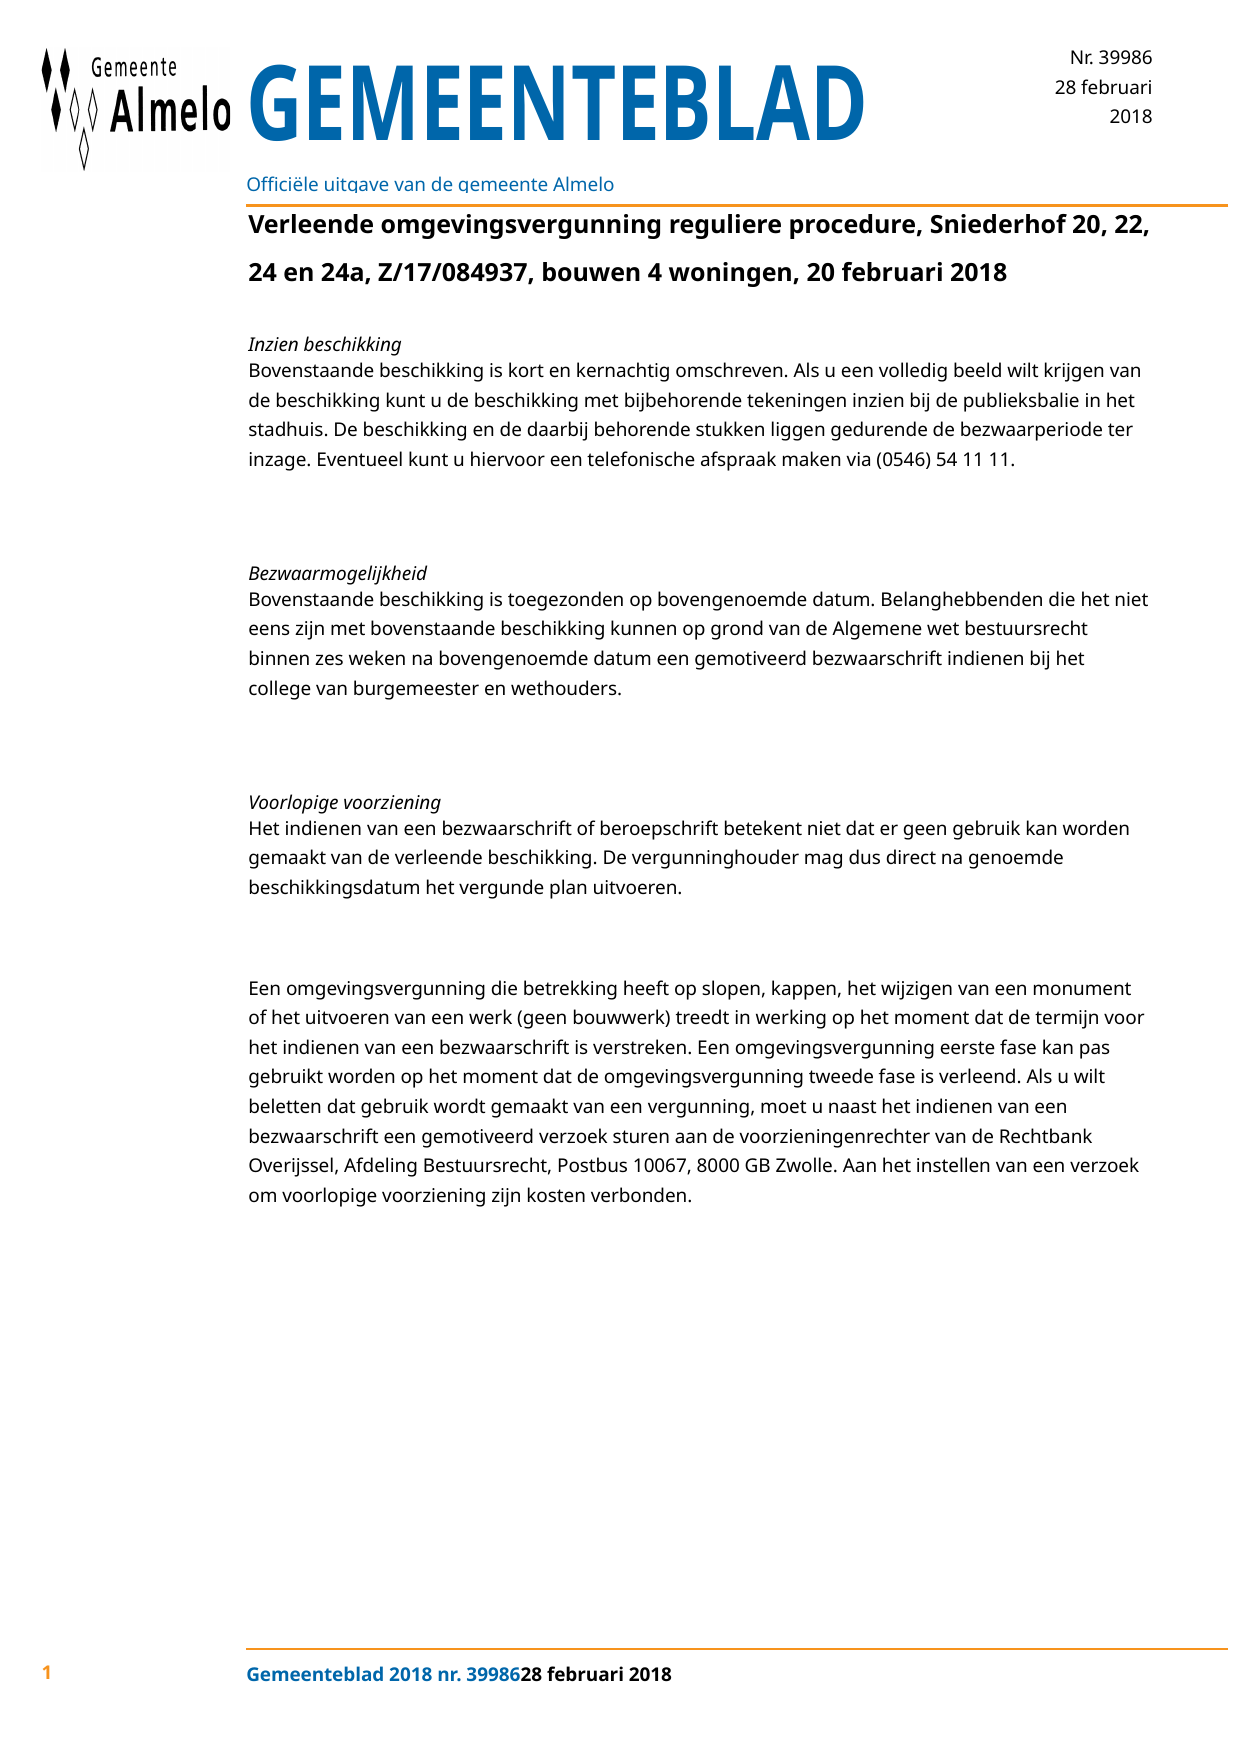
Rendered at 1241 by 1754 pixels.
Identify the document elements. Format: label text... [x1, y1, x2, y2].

text Voorlopige voorziening [248, 789, 1152, 815]
text Inzien beschikking [248, 331, 1152, 357]
text Bovenstaande beschikking is toegezonden op bovengenoemde datum. Belanghebbenden die het niet eens zijn met bovenstaande beschikking kunnen op grond van de Algemene wet bestuursrecht binnen zes weken na bovengenoemde datum een gemotiveerd bezwaarschrift indienen bij het college van burgemeester en wethouders. [248, 586, 1152, 701]
picture [41, 47, 231, 172]
text Het indienen van een bezwaarschrift of beroepschrift betekent niet dat er geen gebruik kan worden gemaakt van de verleende beschikking. De vergunninghouder mag dus direct na genoemde beschikkingsdatum het vergunde plan uitvoeren. [248, 815, 1152, 900]
text Verleende omgevingsvergunning reguliere procedure, Sniederhof 20, 22, 24 en 24a, Z/17/084937, bouwen 4 woningen, 20 februari 2018 [248, 207, 1152, 288]
text Bezwaarmogelijkheid [248, 560, 1152, 586]
text Bovenstaande beschikking is kort en kernachtig omschreven. Als u een volledig beeld wilt krijgen van de beschikking kunt u de beschikking met bijbehorende tekeningen inzien bij de publieksbalie in het stadhuis. De beschikking en de daarbij behorende stukken liggen gedurende de bezwaarperiode ter inzage. Eventueel kunt u hiervoor een telefonische afspraak maken via (0546) 54 11 11. [248, 357, 1152, 472]
text Een omgevingsvergunning die betrekking heeft op slopen, kappen, het wijzigen van een monument of het uitvoeren van een werk (geen bouwwerk) treedt in werking op het moment dat de termijn voor het indienen van een bezwaarschrift is verstreken. Een omgevingsvergunning eerste fase kan pas gebruikt worden op het moment dat de omgevingsvergunning tweede fase is verleend. Als u wilt beletten dat gebruik wordt gemaakt van een vergunning, moet u naast het indienen van een bezwaarschrift een gemotiveerd verzoek sturen aan de voorzieningenrechter van de Rechtbank Overijssel, Afdeling Bestuursrecht, Postbus 10067, 8000 GB Zwolle. Aan het instellen van een verzoek om voorlopige voorziening zijn kosten verbonden. [248, 975, 1152, 1208]
